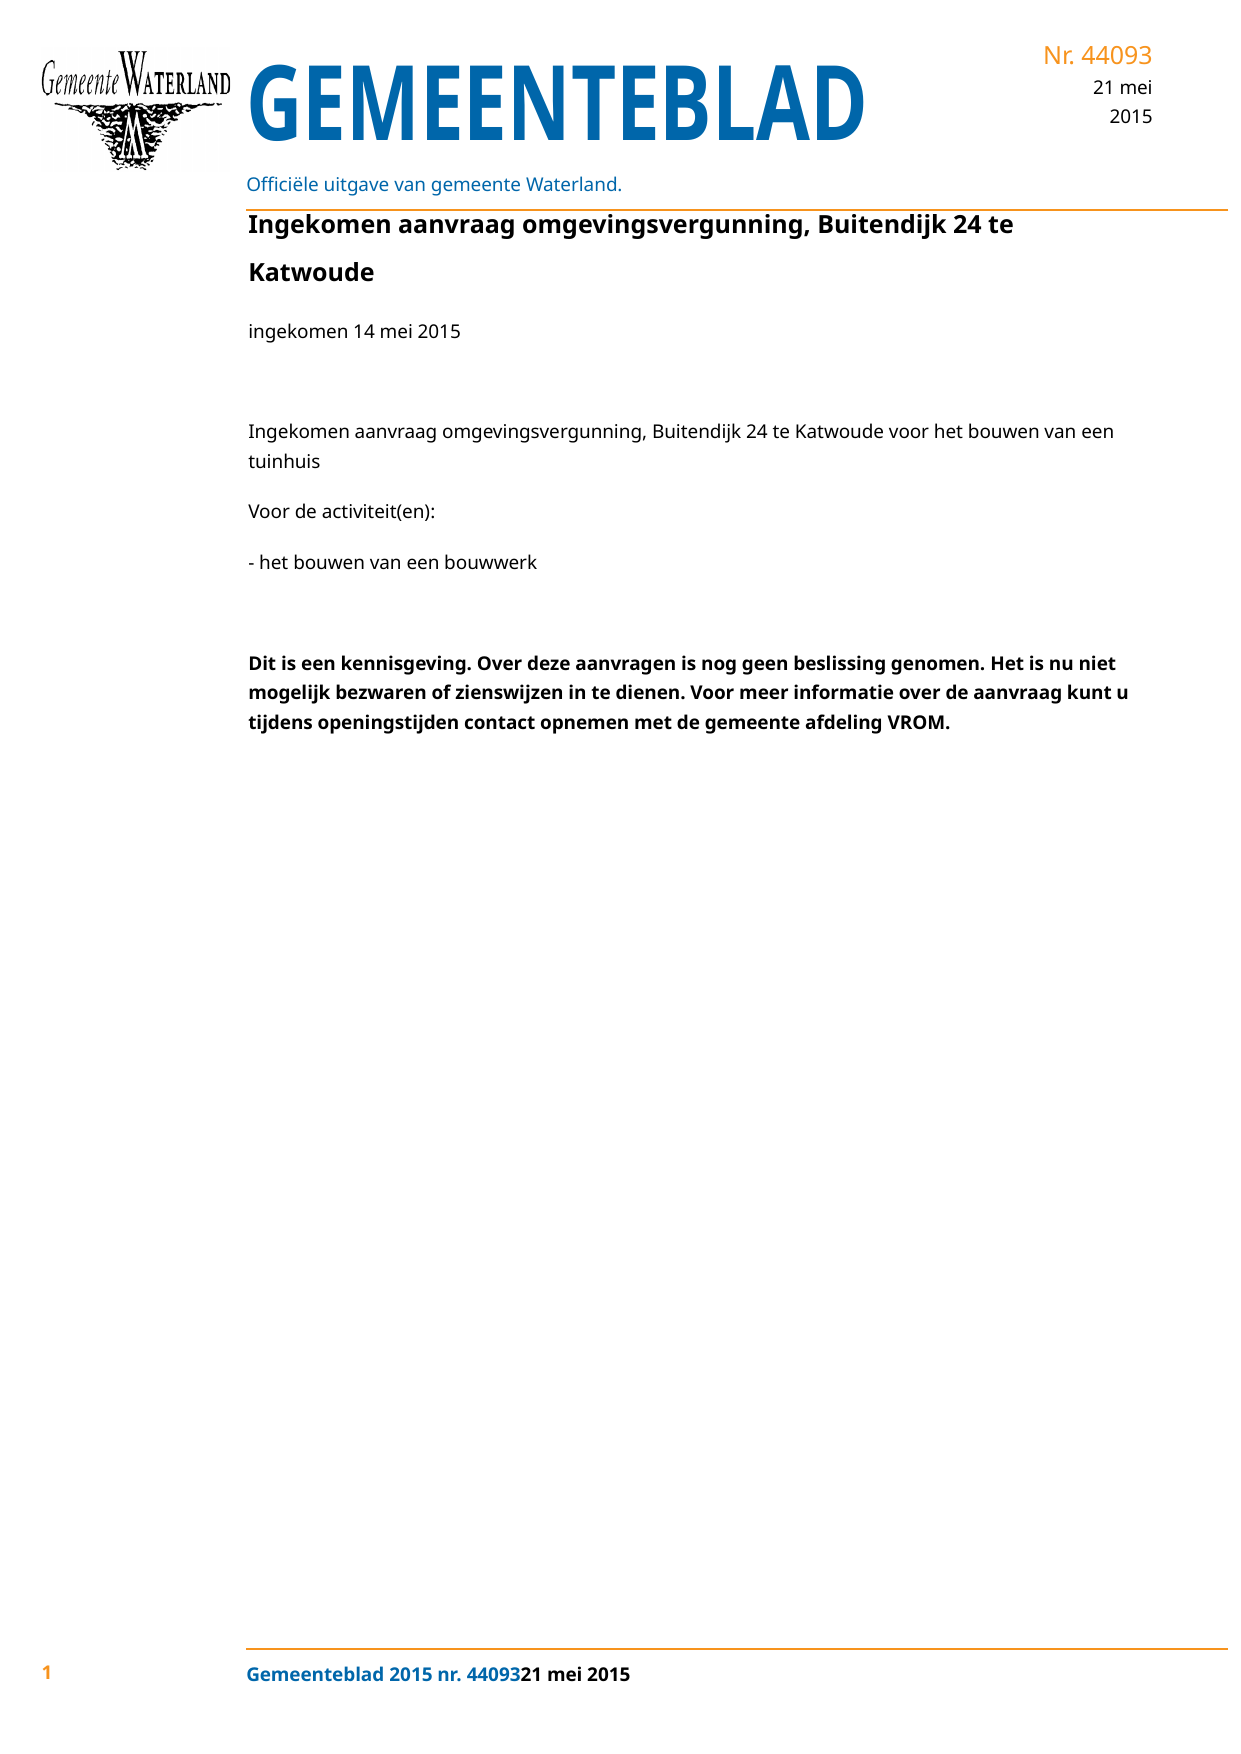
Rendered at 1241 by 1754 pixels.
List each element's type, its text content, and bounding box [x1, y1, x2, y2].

text Dit is een kennisgeving. Over deze aanvragen is nog geen beslissing genomen. Het is nu niet mogelijk bezwaren of zienswijzen in te dienen. Voor meer informatie over de aanvraag kunt u tijdens openingstijden contact opnemen met de gemeente afdeling VROM. [248, 650, 1152, 735]
text Ingekomen aanvraag omgevingsvergunning, Buitendijk 24 te Katwoude voor het bouwen van een tuinhuis [248, 419, 1152, 474]
text Voor de activiteit(en): [248, 499, 1152, 524]
text Ingekomen aanvraag omgevingsvergunning, Buitendijk 24 te Katwoude [248, 211, 1152, 288]
text ingekomen 14 mei 2015 [248, 318, 1152, 344]
picture [41, 47, 231, 172]
text - het bouwen van een bouwwerk [248, 549, 1152, 575]
